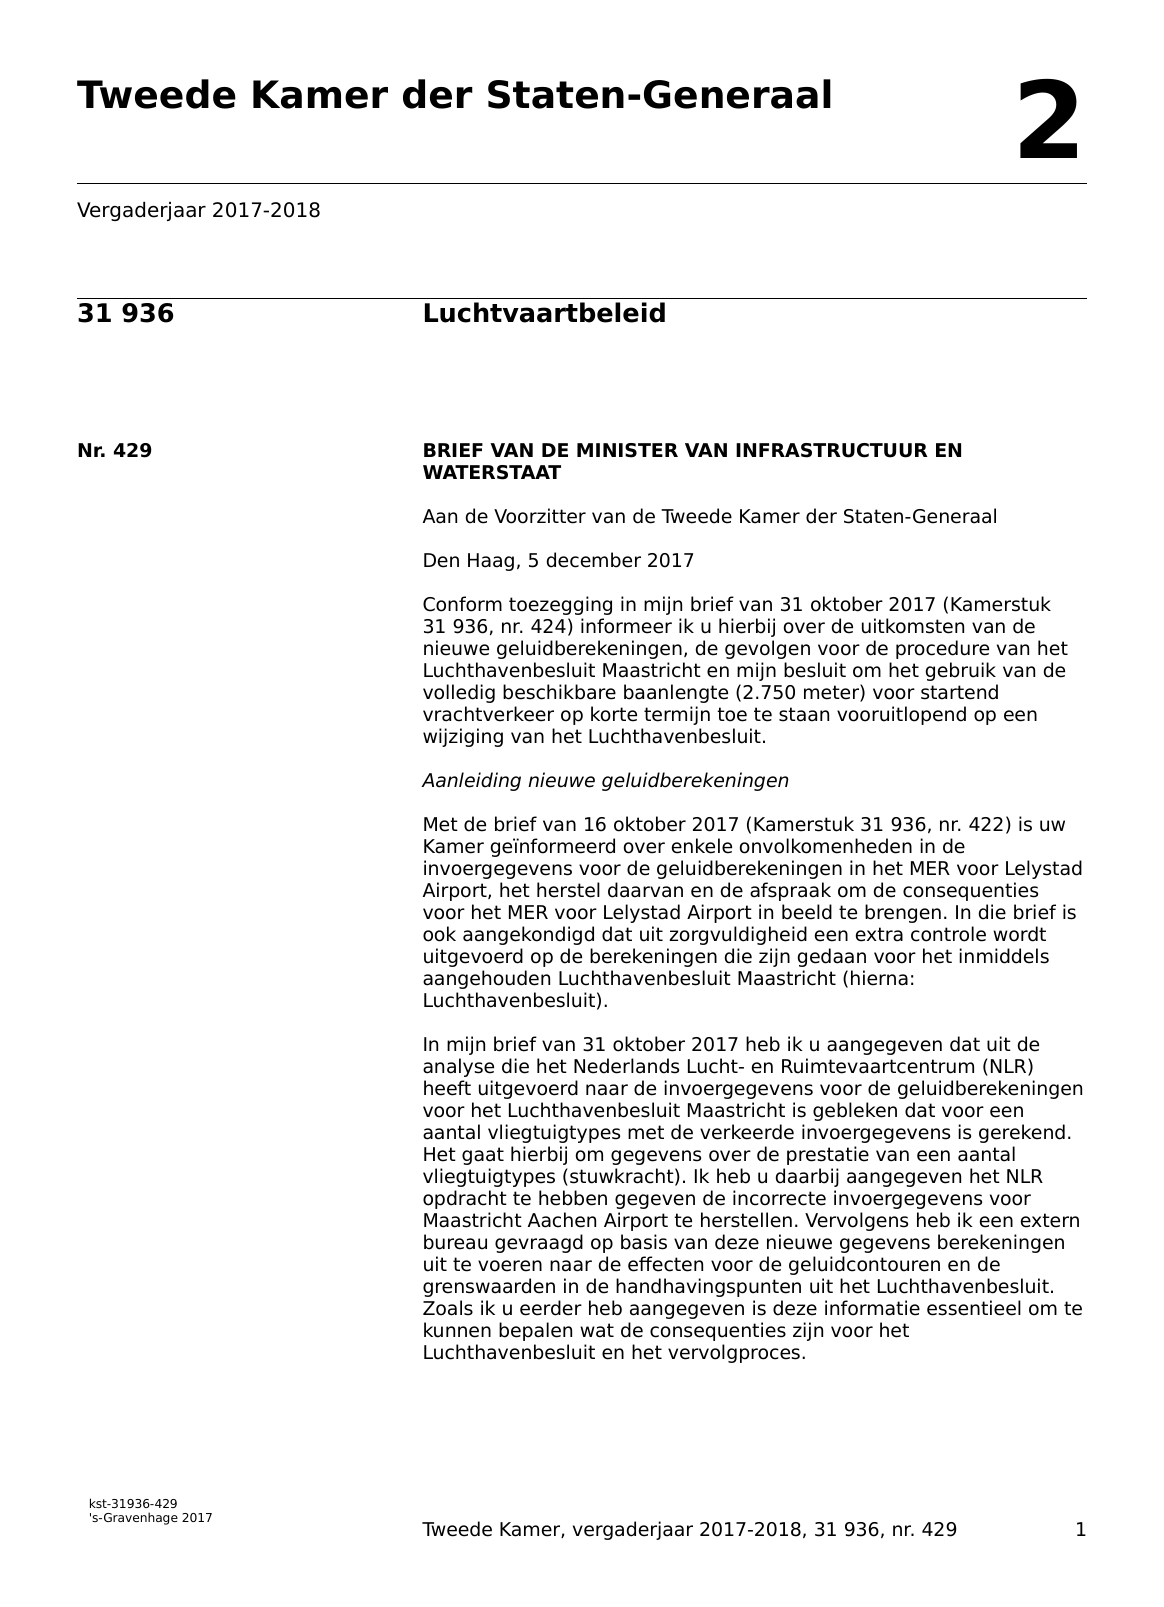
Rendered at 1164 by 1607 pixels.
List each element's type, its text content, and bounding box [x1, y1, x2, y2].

text In mijn brief van 31 oktober 2017 heb ik u aangegeven dat uit de analyse die het Nederlands Lucht- en Ruimtevaartcentrum (NLR) heeft uitgevoerd naar de invoergegevens voor de geluidberekeningen voor het Luchthavenbesluit Maastricht is gebleken dat voor een aantal vliegtuigtypes met de verkeerde invoergegevens is gerekend. Het gaat hierbij om gegevens over de prestatie van een aantal vliegtuigtypes (stuwkracht). Ik heb u daarbij aangegeven het NLR opdracht te hebben gegeven de incorrecte invoergegevens voor Maastricht Aachen Airport te herstellen. Vervolgens heb ik een extern bureau gevraagd op basis van deze nieuwe gegevens berekeningen uit te voeren naar de effecten voor de geluidcontouren en de grenswaarden in de handhavingspunten uit het Luchthavenbesluit. Zoals ik u eerder heb aangegeven is deze informatie essentieel om te kunnen bepalen wat de consequenties zijn voor het Luchthavenbesluit en het vervolgproces. [422, 1034, 1087, 1364]
table_cell Vergaderjaar 2017-2018 [77, 184, 1087, 298]
subtitle Aanleiding nieuwe geluidberekeningen [422, 770, 1087, 792]
text Met de brief van 16 oktober 2017 (Kamerstuk 31 936, nr. 422) is uw Kamer geïnformeerd over enkele onvolkomenheden in de invoergegevens voor de geluidberekeningen in het MER voor Lelystad Airport, het herstel daarvan en de afspraak om de consequenties voor het MER voor Lelystad Airport in beeld te brengen. In die brief is ook aangekondigd dat uit zorgvuldigheid een extra controle wordt uitgevoerd op de berekeningen die zijn gedaan voor het inmiddels aangehouden Luchthavenbesluit Maastricht (hierna: Luchthavenbesluit). [422, 814, 1087, 1012]
text Conform toezegging in mijn brief van 31 oktober 2017 (Kamerstuk 31 936, nr. 424) informeer ik u hierbij over de uitkomsten van de nieuwe geluidberekeningen, de gevolgen voor de procedure van het Luchthavenbesluit Maastricht en mijn besluit om het gebruik van de volledig beschikbare baanlengte (2.750 meter) voor startend vrachtverkeer op korte termijn toe te staan vooruitlopend op een wijziging van het Luchthavenbesluit. [422, 594, 1087, 748]
table_header 2 [886, 59, 1087, 183]
subtitle 31 936 Luchtvaartbeleid [77, 299, 1087, 329]
text kst-31936-429 [88, 1497, 323, 1511]
text Aan de Voorzitter van de Tweede Kamer der Staten-Generaal [422, 506, 1087, 528]
subtitle Nr. 429 BRIEF VAN DE MINISTER VAN INFRASTRUCTUUR EN WATERSTAAT [77, 440, 1087, 484]
text 's-Gravenhage 2017 [88, 1511, 323, 1525]
text Den Haag, 5 december 2017 [422, 550, 1087, 572]
table_header Tweede Kamer der Staten-Generaal [77, 59, 886, 183]
